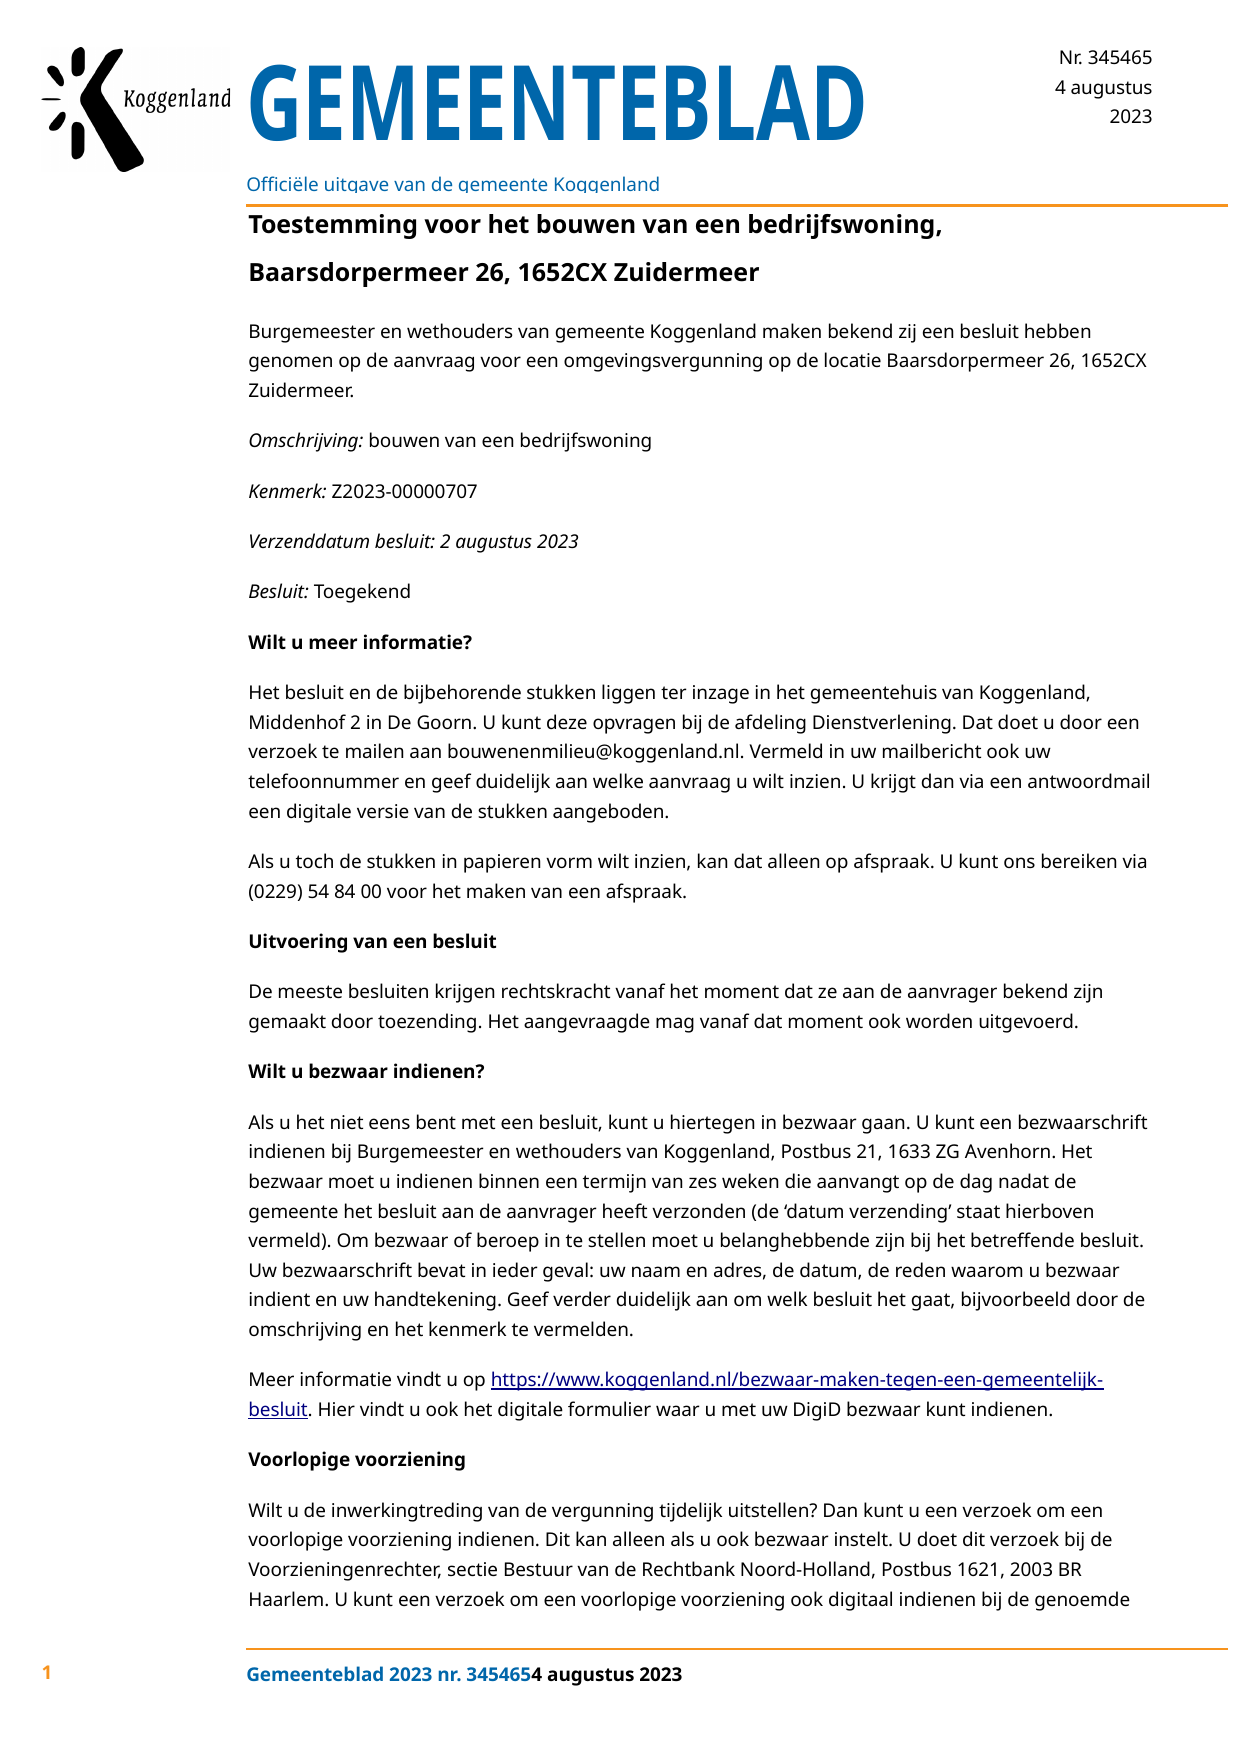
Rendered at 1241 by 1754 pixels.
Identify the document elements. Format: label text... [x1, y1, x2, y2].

text Toestemming voor het bouwen van een bedrijfswoning, Baarsdorpermeer 26, 1652CX Zuidermeer [248, 207, 1152, 288]
text Als u toch de stukken in papieren vorm wilt inzien, kan dat alleen op afspraak. U kunt ons bereiken via (0229) 54 84 00 voor het maken van een afspraak. [248, 848, 1152, 904]
text Wilt u bezwaar indienen? [248, 1059, 1152, 1084]
text Kenmerk: Z2023-00000707 [248, 478, 1152, 504]
text Omschrijving: bouwen van een bedrijfswoning [248, 427, 1152, 453]
text Burgemeester en wethouders van gemeente Koggenland maken bekend zij een besluit hebben genomen op de aanvraag voor een omgevingsvergunning op de locatie Baarsdorpermeer 26, 1652CX Zuidermeer. [248, 318, 1152, 403]
text Besluit: Toegekend [248, 579, 1152, 604]
picture [41, 47, 231, 172]
text Meer informatie vindt u op https://www.koggenland.nl/bezwaar-maken-tegen-een-gemeentelijk-besluit. Hier vindt u ook het digitale formulier waar u met uw DigiD bezwaar kunt indienen. [248, 1367, 1152, 1422]
text Het besluit en de bijbehorende stukken liggen ter inzage in het gemeentehuis van Koggenland, Middenhof 2 in De Goorn. U kunt deze opvragen bij de afdeling Dienstverlening. Dat doet u door een verzoek te mailen aan bouwenenmilieu@koggenland.nl. Vermeld in uw mailbericht ook uw telefoonnummer en geef duidelijk aan welke aanvraag u wilt inzien. U krijgt dan via een antwoordmail een digitale versie van de stukken aangeboden. [248, 679, 1152, 824]
text Verzenddatum besluit: 2 augustus 2023 [248, 528, 1152, 554]
text Als u het niet eens bent met een besluit, kunt u hiertegen in bezwaar gaan. U kunt een bezwaarschrift indienen bij Burgemeester en wethouders van Koggenland, Postbus 21, 1633 ZG Avenhorn. Het bezwaar moet u indienen binnen een termijn van zes weken die aanvangt op de dag nadat de gemeente het besluit aan de aanvrager heeft verzonden (de ‘datum verzending’ staat hierboven vermeld). Om bezwaar of beroep in te stellen moet u belanghebbende zijn bij het betreffende besluit. Uw bezwaarschrift bevat in ieder geval: uw naam en adres, de datum, de reden waarom u bezwaar indient en uw handtekening. Geef verder duidelijk aan om welk besluit het gaat, bijvoorbeeld door de omschrijving en het kenmerk te vermelden. [248, 1109, 1152, 1342]
text De meeste besluiten krijgen rechtskracht vanaf het moment dat ze aan de aanvrager bekend zijn gemaakt door toezending. Het aangevraagde mag vanaf dat moment ook worden uitgevoerd. [248, 979, 1152, 1034]
text Wilt u meer informatie? [248, 629, 1152, 655]
text Uitvoering van een besluit [248, 928, 1152, 954]
text Voorlopige voorziening [248, 1447, 1152, 1472]
text Wilt u de inwerkingtreding van de vergunning tijdelijk uitstellen? Dan kunt u een verzoek om een voorlopige voorziening indienen. Dit kan alleen als u ook bezwaar instelt. U doet dit verzoek bij de Voorzieningenrechter, sectie Bestuur van de Rechtbank Noord-Holland, Postbus 1621, 2003 BR Haarlem. U kunt een verzoek om een voorlopige voorziening ook digitaal indienen bij de genoemde [248, 1497, 1152, 1612]
